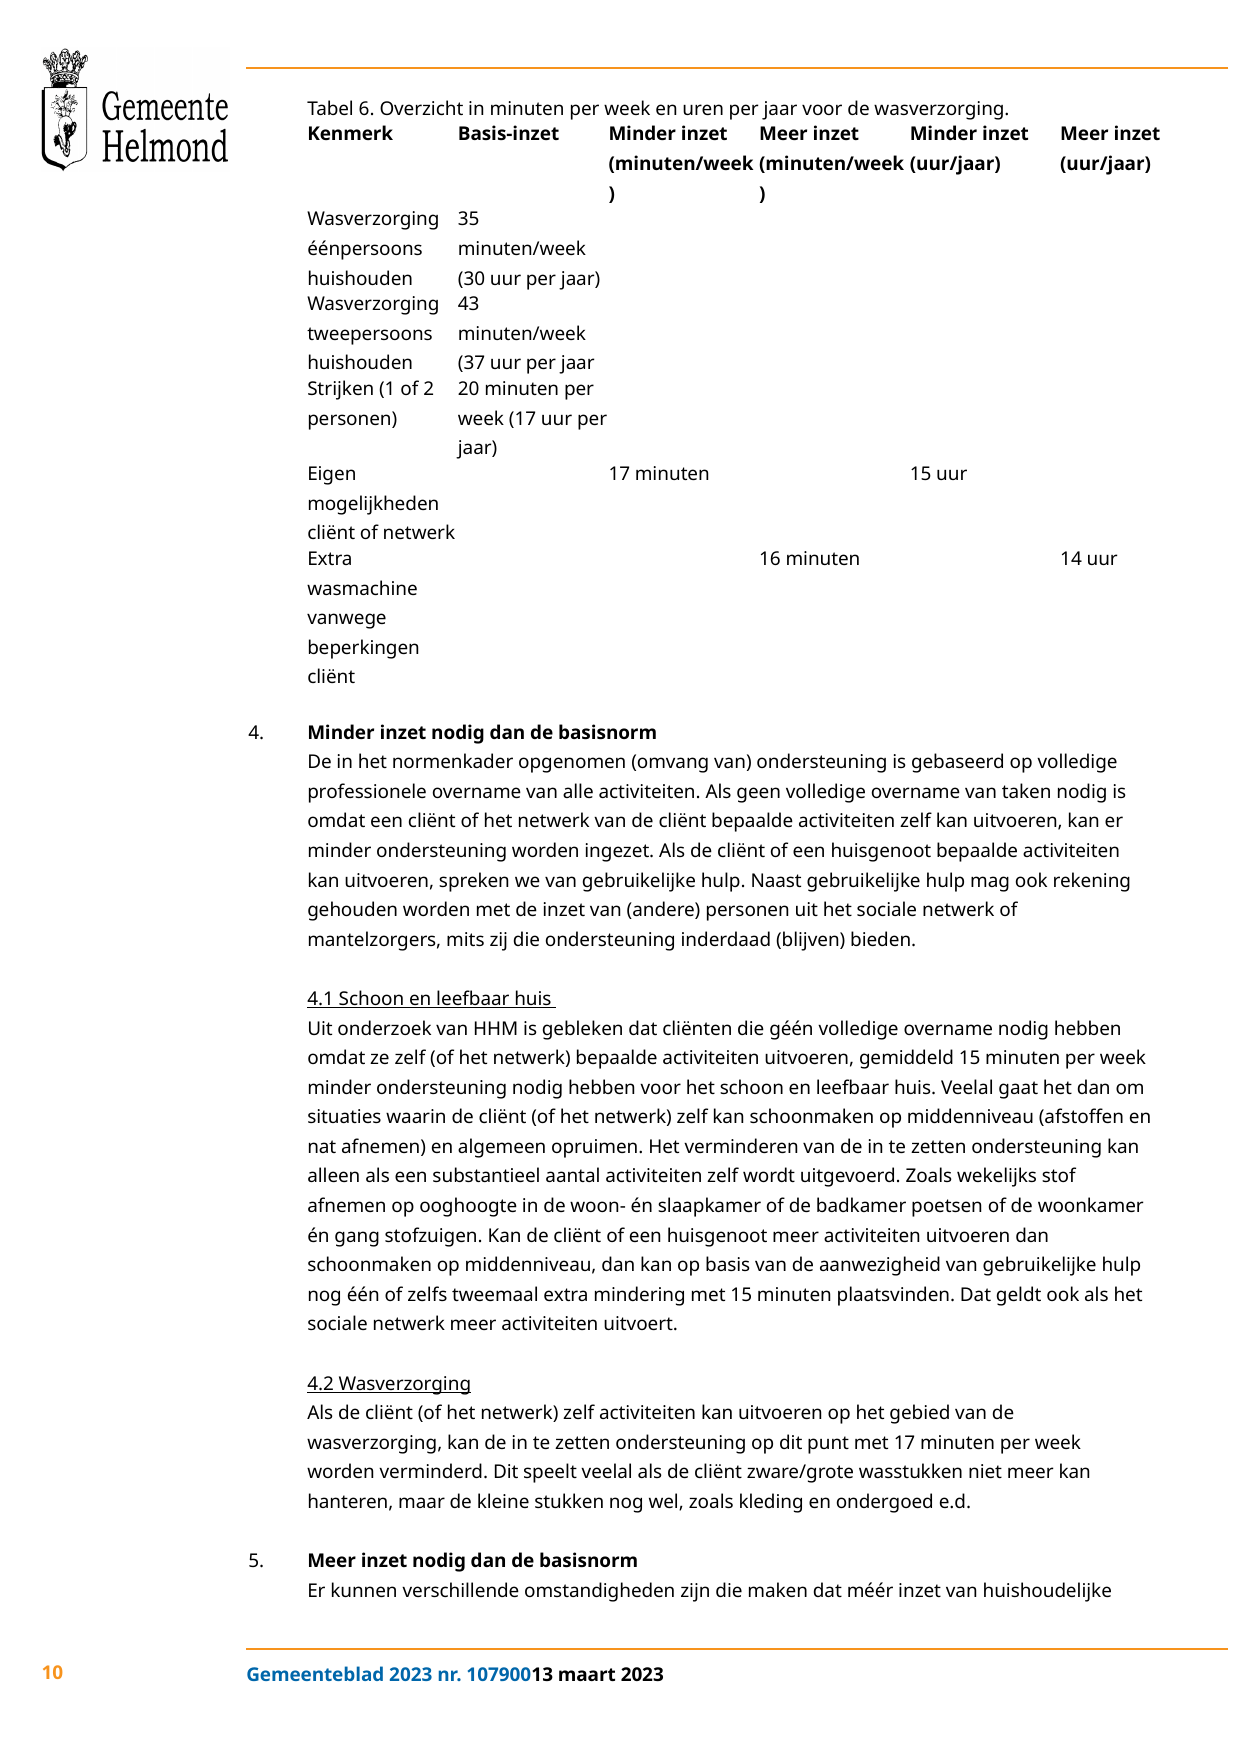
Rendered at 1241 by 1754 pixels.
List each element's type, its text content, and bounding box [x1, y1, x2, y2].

table_cell [1060, 460, 1211, 545]
table_cell Minder inzet (uur/jaar) [910, 121, 1060, 206]
table_cell Strijken (1 of 2 personen) [307, 375, 458, 460]
list 4.2 Wasverzorging [248, 1370, 1152, 1395]
table_cell [759, 460, 909, 545]
table_cell 17 minuten [608, 460, 759, 545]
table_cell [1060, 375, 1211, 460]
list Meer inzet nodig dan de basisnorm [248, 1547, 1152, 1573]
table_cell 20 minuten per week (17 uur per jaar) [458, 375, 608, 460]
table_cell 15 uur [910, 460, 1060, 545]
table_cell [608, 206, 759, 290]
table_cell [458, 545, 608, 689]
table_cell [759, 290, 909, 375]
table_cell [910, 290, 1060, 375]
list Als de cliënt (of het netwerk) zelf activiteiten kan uitvoeren op het gebied van de wasverzorging, kan de in te zetten ondersteuning op dit punt met 17 minuten per week worden verminderd. Dit speelt veelal als de cliënt zware/grote wasstukken niet meer kan hanteren, maar de kleine stukken nog wel, zoals kleding en ondergoed e.d. [248, 1399, 1152, 1514]
table_cell [608, 290, 759, 375]
table_cell [458, 460, 608, 545]
table_cell Wasverzorging éénpersoons huishouden [307, 206, 458, 290]
table_cell Eigen mogelijkheden cliënt of netwerk [307, 460, 458, 545]
table_cell [608, 545, 759, 689]
table_cell [910, 545, 1060, 689]
table_cell Extra wasmachine vanwege beperkingen cliënt [307, 545, 458, 689]
table_cell Kenmerk [307, 121, 458, 206]
table_cell [608, 375, 759, 460]
table_cell Minder inzet (minuten/week) [608, 121, 759, 206]
table_cell [910, 206, 1060, 290]
table_cell [759, 375, 909, 460]
list Minder inzet nodig dan de basisnorm [248, 719, 1152, 744]
list Er kunnen verschillende omstandigheden zijn die maken dat méér inzet van huishoudelijke [248, 1577, 1152, 1602]
table_cell [1060, 206, 1211, 290]
table_cell [1060, 290, 1211, 375]
table_cell [759, 206, 909, 290]
table_cell 43 minuten/week (37 uur per jaar [458, 290, 608, 375]
picture [41, 47, 231, 172]
table_cell Basis-inzet [458, 121, 608, 206]
list De in het normenkader opgenomen (omvang van) ondersteuning is gebaseerd op volledige professionele overname van alle activiteiten. Als geen volledige overname van taken nodig is omdat een cliënt of het netwerk van de cliënt bepaalde activiteiten zelf kan uitvoeren, kan er minder ondersteuning worden ingezet. Als de cliënt of een huisgenoot bepaalde activiteiten kan uitvoeren, spreken we van gebruikelijke hulp. Naast gebruikelijke hulp mag ook rekening gehouden worden met de inzet van (andere) personen uit het sociale netwerk of mantelzorgers, mits zij die ondersteuning inderdaad (blijven) bieden. [248, 748, 1152, 952]
table_cell 14 uur [1060, 545, 1211, 689]
table_cell [910, 375, 1060, 460]
table_cell Wasverzorging tweepersoons huishouden [307, 290, 458, 375]
list Uit onderzoek van HHM is gebleken dat cliënten die géén volledige overname nodig hebben omdat ze zelf (of het netwerk) bepaalde activiteiten uitvoeren, gemiddeld 15 minuten per week minder ondersteuning nodig hebben voor het schoon en leefbaar huis. Veelal gaat het dan om situaties waarin de cliënt (of het netwerk) zelf kan schoonmaken op middenniveau (afstoffen en nat afnemen) en algemeen opruimen. Het verminderen van de in te zetten ondersteuning kan alleen als een substantieel aantal activiteiten zelf wordt uitgevoerd. Zoals wekelijks stof afnemen op ooghoogte in de woon- én slaapkamer of de badkamer poetsen of de woonkamer én gang stofzuigen. Kan de cliënt of een huisgenoot meer activiteiten uitvoeren dan schoonmaken op middenniveau, dan kan op basis van de aanwezigheid van gebruikelijke hulp nog één of zelfs tweemaal extra mindering met 15 minuten plaatsvinden. Dat geldt ook als het sociale netwerk meer activiteiten uitvoert. [248, 1015, 1152, 1336]
table_cell 35 minuten/week (30 uur per jaar) [458, 206, 608, 290]
list 4.1 Schoon en leefbaar huis [248, 985, 1152, 1011]
table_cell 16 minuten [759, 545, 909, 689]
table_cell Meer inzet (uur/jaar) [1060, 121, 1211, 206]
table_cell Meer inzet (minuten/week) [759, 121, 909, 206]
table_header Tabel 6. Overzicht in minuten per week en uren per jaar voor de wasverzorging. [307, 95, 1211, 121]
